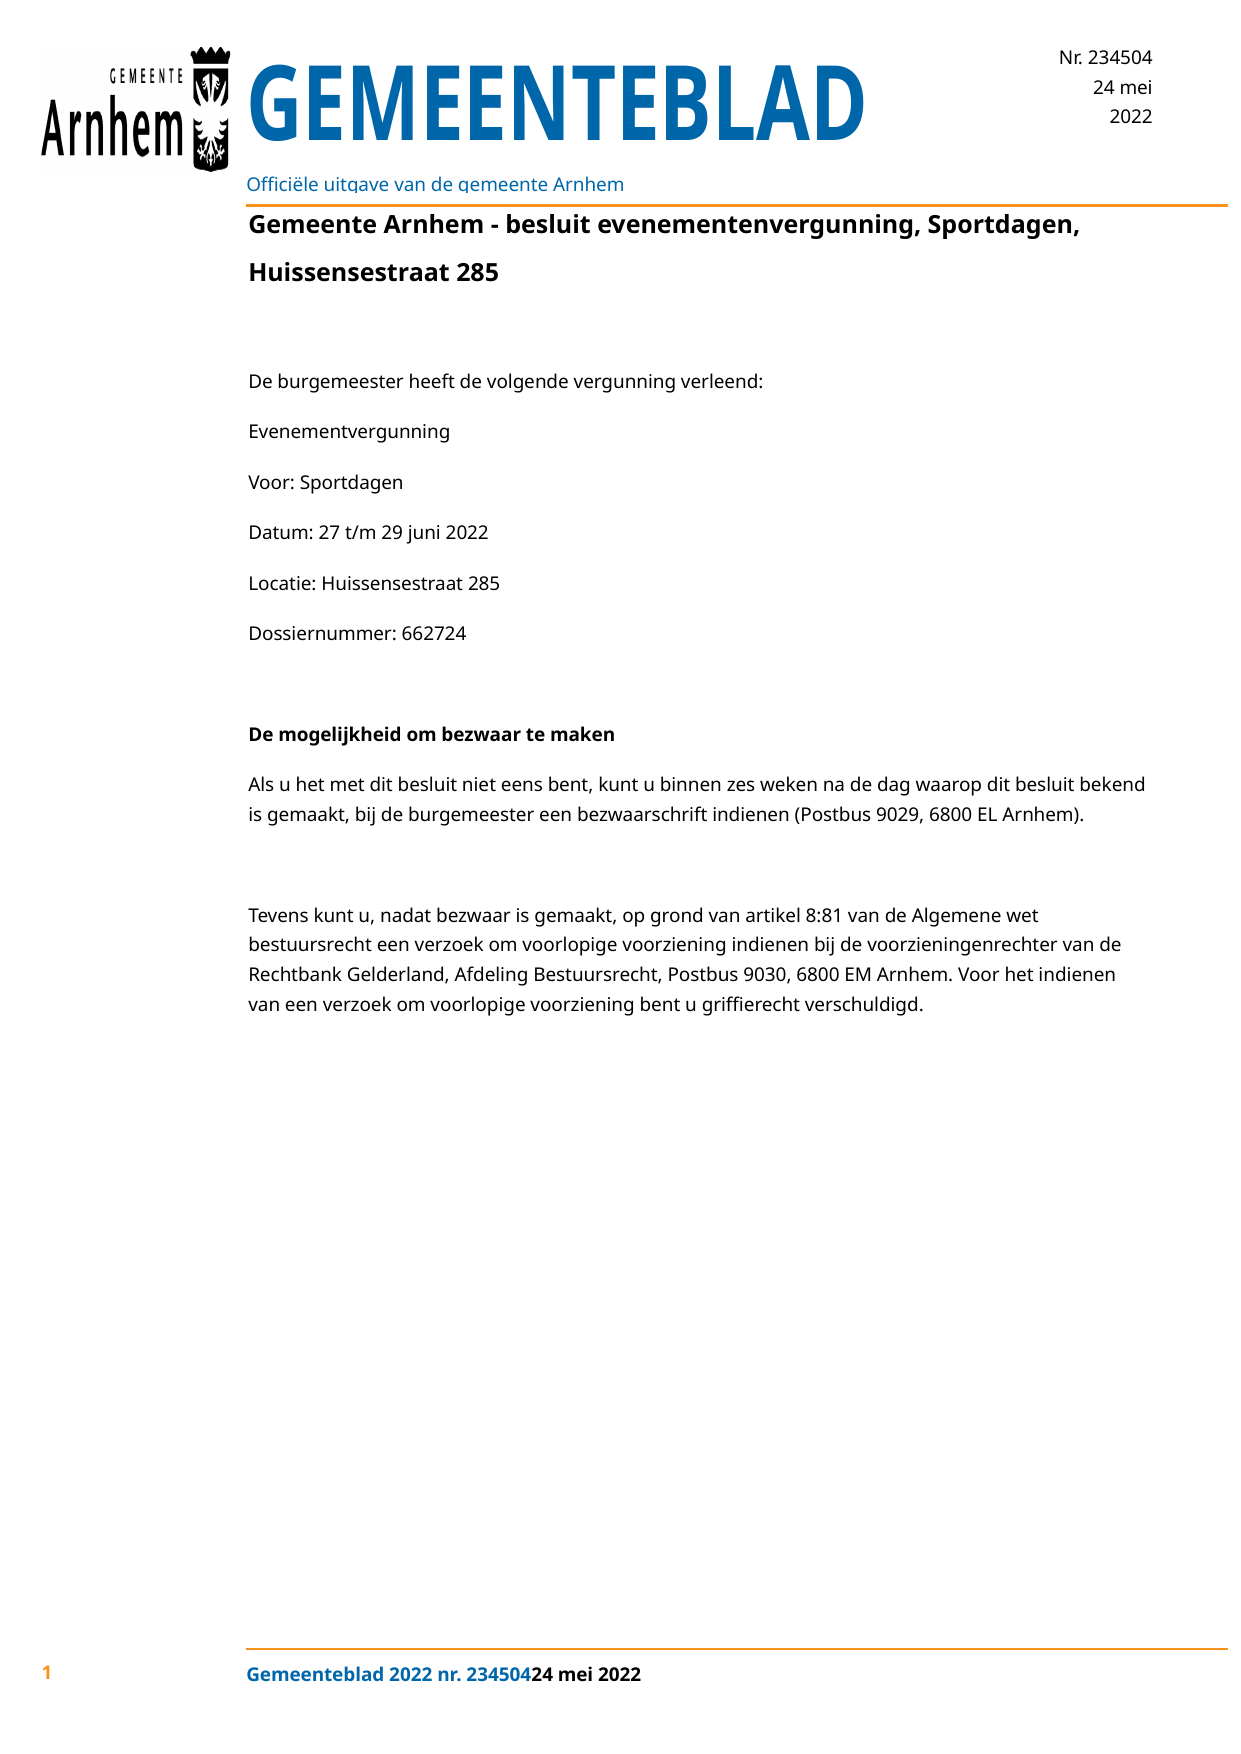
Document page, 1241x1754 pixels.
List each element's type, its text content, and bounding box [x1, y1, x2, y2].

text Als u het met dit besluit niet eens bent, kunt u binnen zes weken na de dag waarop dit besluit bekend is gemaakt, bij de burgemeester een bezwaarschrift indienen (Postbus 9029, 6800 EL Arnhem). [248, 772, 1152, 827]
text Dossiernummer: 662724 [248, 620, 1152, 646]
text Gemeente Arnhem - besluit evenementenvergunning, Sportdagen, Huissensestraat 285 [248, 207, 1152, 288]
text Locatie: Huissensestraat 285 [248, 570, 1152, 596]
text De mogelijkheid om bezwaar te maken [248, 721, 1152, 747]
text Voor: Sportdagen [248, 469, 1152, 495]
text Datum: 27 t/m 29 juni 2022 [248, 519, 1152, 545]
text Tevens kunt u, nadat bezwaar is gemaakt, op grond van artikel 8:81 van de Algemene wet bestuursrecht een verzoek om voorlopige voorziening indienen bij de voorzieningenrechter van de Rechtbank Gelderland, Afdeling Bestuursrecht, Postbus 9030, 6800 EM Arnhem. Voor het indienen van een verzoek om voorlopige voorziening bent u griffierecht verschuldigd. [248, 902, 1152, 1017]
text Evenementvergunning [248, 419, 1152, 444]
picture [41, 47, 231, 172]
text De burgemeester heeft de volgende vergunning verleend: [248, 368, 1152, 394]
